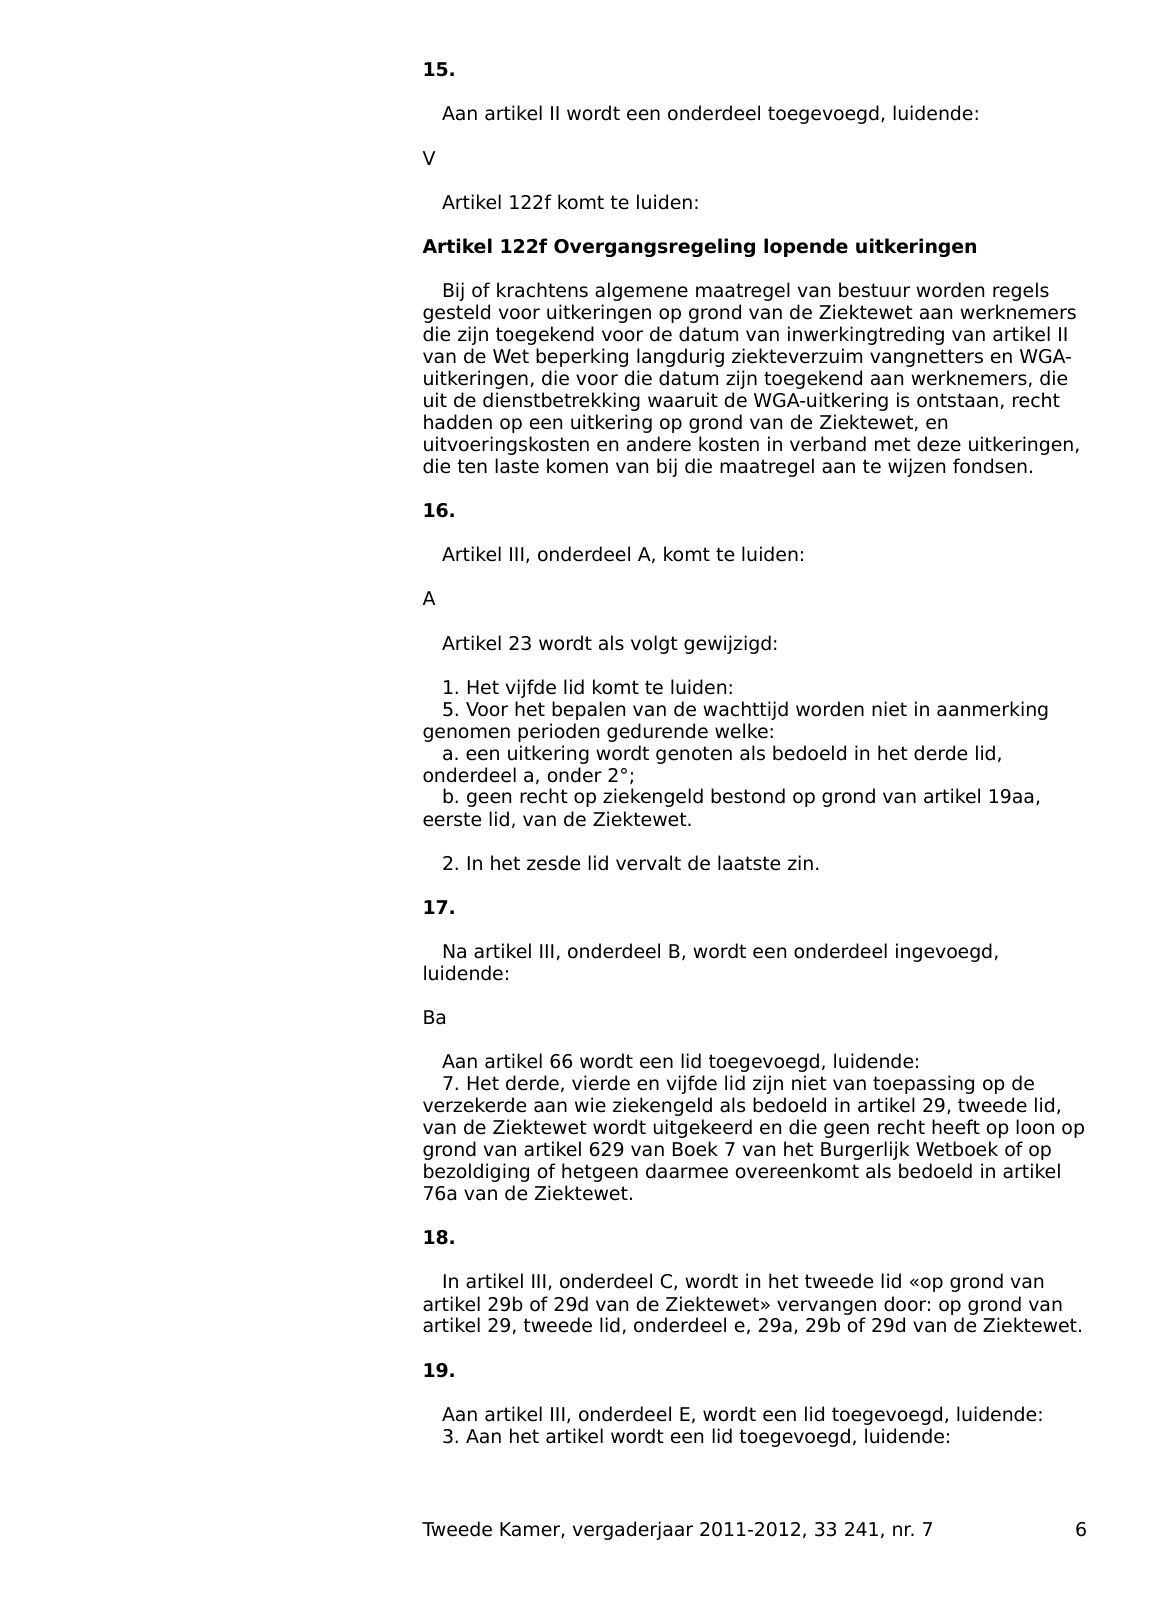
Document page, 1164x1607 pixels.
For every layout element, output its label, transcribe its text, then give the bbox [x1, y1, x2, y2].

text 3. Aan het artikel wordt een lid toegevoegd, luidende: [422, 1426, 1087, 1448]
text 1. Het vijfde lid komt te luiden: [422, 677, 1087, 698]
text a. een uitkering wordt genoten als bedoeld in het derde lid, onderdeel a, onder 2°; [422, 742, 1087, 786]
text Na artikel III, onderdeel B, wordt een onderdeel ingevoegd, luidende: [422, 941, 1087, 985]
text Artikel III, onderdeel A, komt te luiden: [422, 544, 1087, 566]
subtitle 18. [422, 1227, 1087, 1249]
text Aan artikel III, onderdeel E, wordt een lid toegevoegd, luidende: [422, 1404, 1087, 1426]
text 5. Voor het bepalen van de wachttijd worden niet in aanmerking genomen perioden gedurende welke: [422, 698, 1087, 742]
text b. geen recht op ziekengeld bestond op grond van artikel 19aa, eerste lid, van de Ziektewet. [422, 786, 1087, 830]
text 7. Het derde, vierde en vijfde lid zijn niet van toepassing op de verzekerde aan wie ziekengeld als bedoeld in artikel 29, tweede lid, van de Ziektewet wordt uitgekeerd en die geen recht heeft op loon op grond van artikel 629 van Boek 7 van het Burgerlijk Wetboek of op bezoldiging of hetgeen daarmee overeenkomt als bedoeld in artikel 76a van de Ziektewet. [422, 1073, 1087, 1205]
subtitle A [422, 588, 1087, 610]
text 2. In het zesde lid vervalt de laatste zin. [422, 853, 1087, 874]
text Artikel 23 wordt als volgt gewijzigd: [422, 632, 1087, 654]
text Aan artikel II wordt een onderdeel toegevoegd, luidende: [422, 103, 1087, 125]
subtitle 15. [422, 59, 1087, 81]
text In artikel III, onderdeel C, wordt in het tweede lid «op grond van artikel 29b of 29d van de Ziektewet» vervangen door: op grond van artikel 29, tweede lid, onderdeel e, 29a, 29b of 29d van de Ziektewet. [422, 1271, 1087, 1337]
text Artikel 122f komt te luiden: [422, 192, 1087, 213]
subtitle Ba [422, 1007, 1087, 1029]
subtitle 19. [422, 1359, 1087, 1382]
text Bij of krachtens algemene maatregel van bestuur worden regels gesteld voor uitkeringen op grond van de Ziektewet aan werknemers die zijn toegekend voor de datum van inwerkingtreding van artikel II van de Wet beperking langdurig ziekteverzuim vangnetters en WGA- uitkeringen, die voor die datum zijn toegekend aan werknemers, die uit de dienstbetrekking waaruit de WGA-uitkering is ontstaan, recht hadden op een uitkering op grond van de Ziektewet, en uitvoeringskosten en andere kosten in verband met deze uitkeringen, die ten laste komen van bij die maatregel aan te wijzen fondsen. [422, 280, 1087, 478]
subtitle V [422, 147, 1087, 169]
subtitle 17. [422, 897, 1087, 919]
text Aan artikel 66 wordt een lid toegevoegd, luidende: [422, 1051, 1087, 1073]
subtitle Artikel 122f Overgangsregeling lopende uitkeringen [422, 236, 1087, 258]
subtitle 16. [422, 500, 1087, 522]
